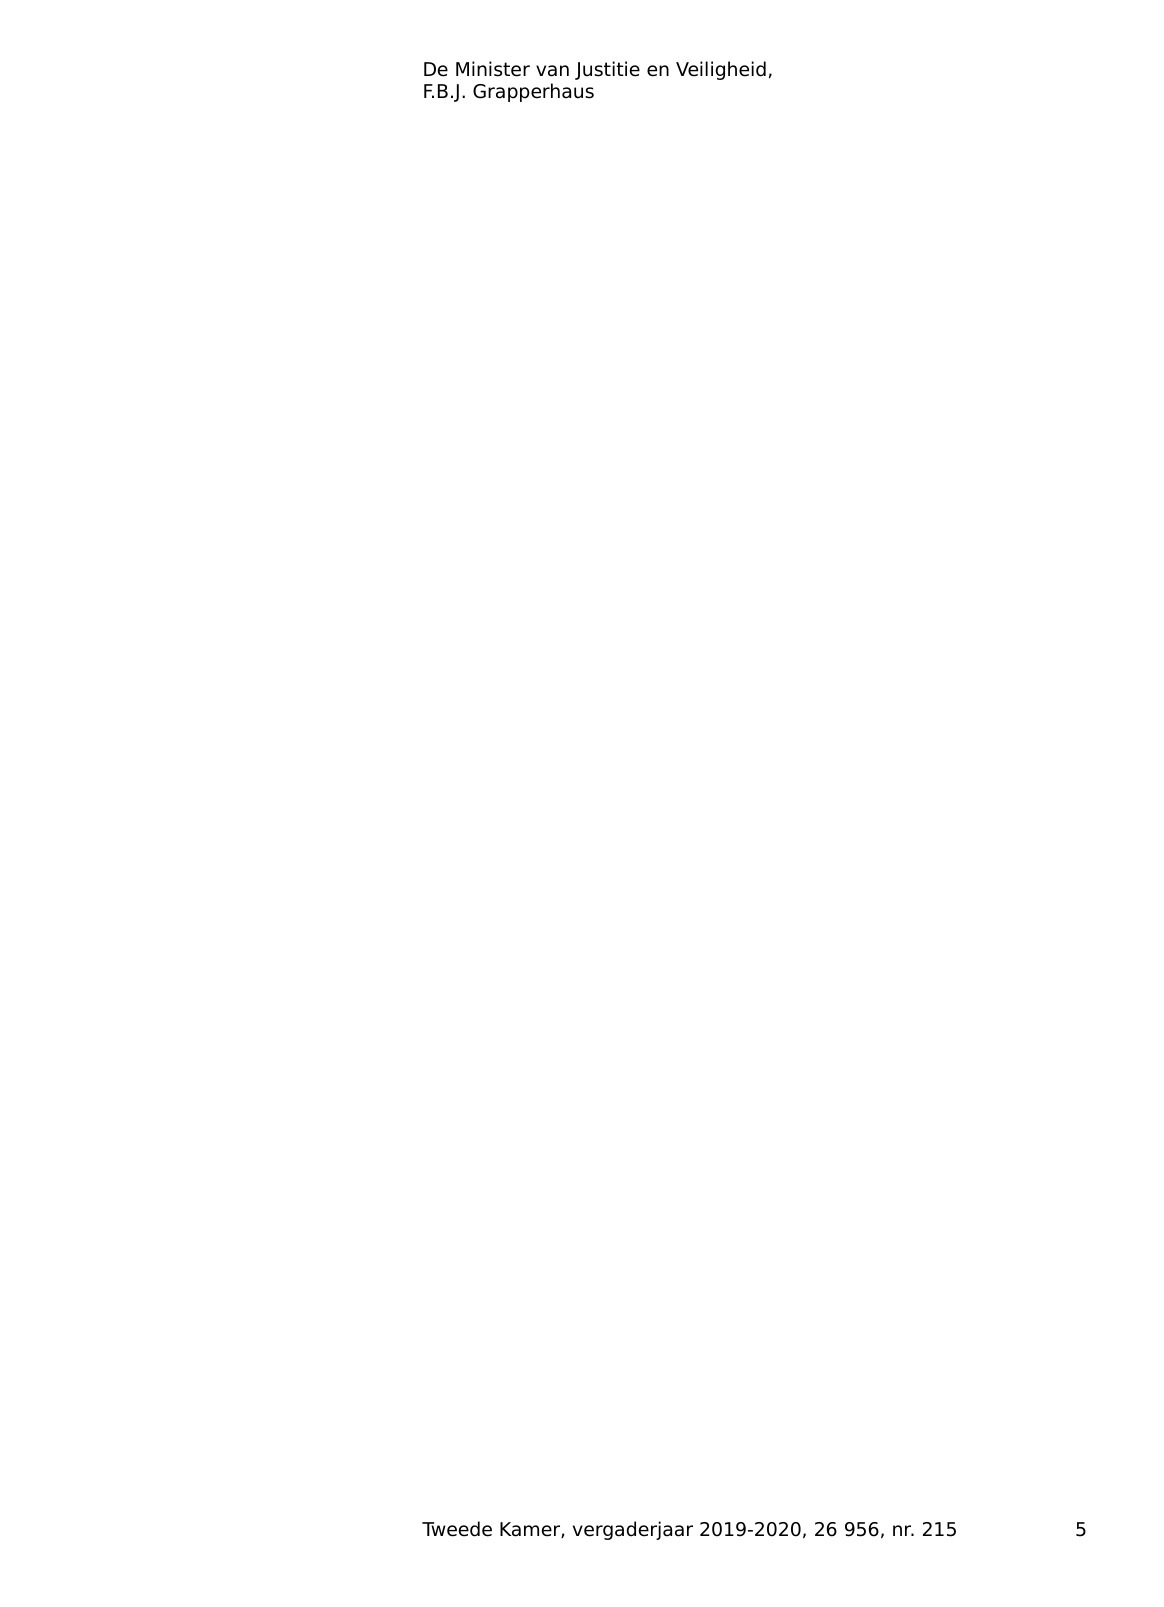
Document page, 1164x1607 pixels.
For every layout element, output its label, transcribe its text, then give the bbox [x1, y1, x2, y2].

text De Minister van Justitie en Veiligheid, F.B.J. Grapperhaus [422, 59, 1087, 103]
